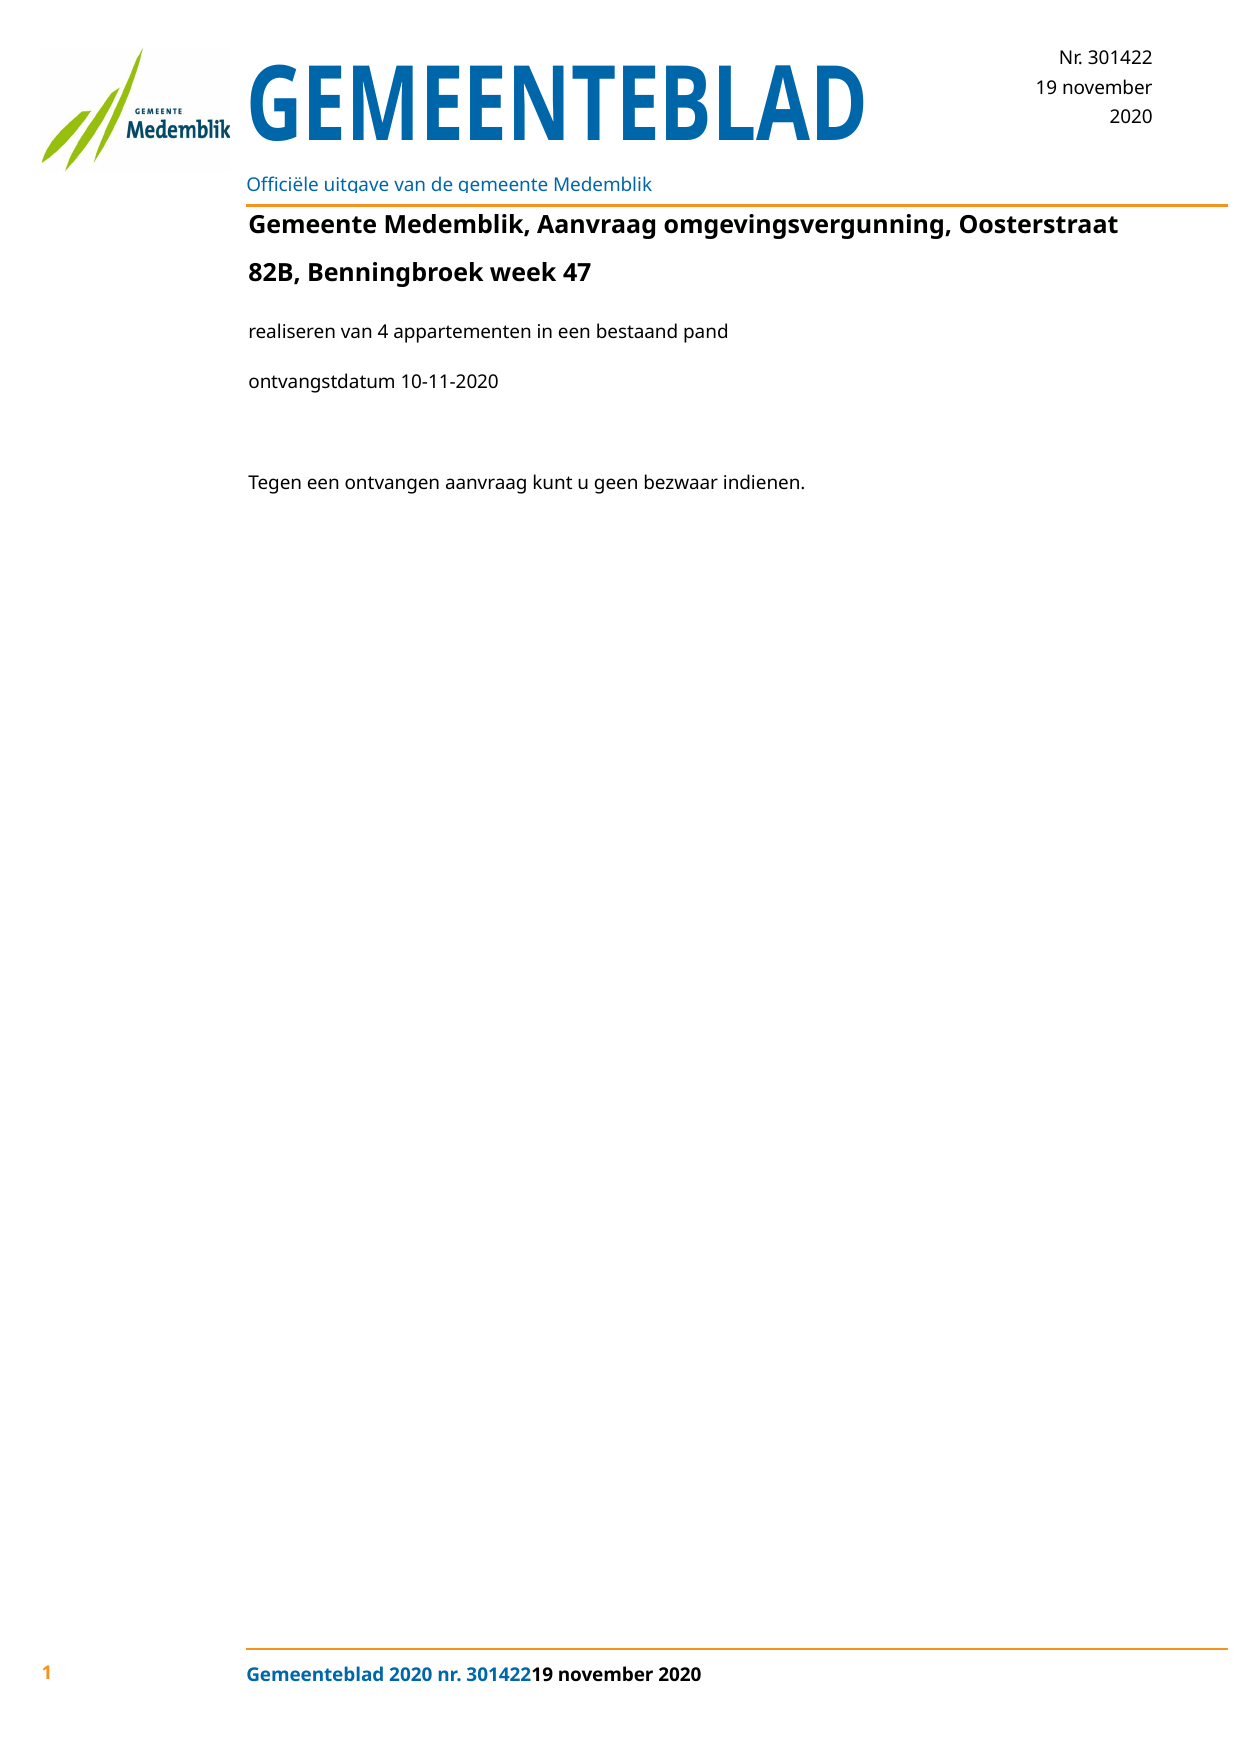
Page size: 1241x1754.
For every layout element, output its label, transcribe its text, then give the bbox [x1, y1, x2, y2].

text Tegen een ontvangen aanvraag kunt u geen bezwaar indienen. [248, 469, 1152, 495]
text ontvangstdatum 10-11-2020 [248, 368, 1152, 394]
text Gemeente Medemblik, Aanvraag omgevingsvergunning, Oosterstraat 82B, Benningbroek week 47 [248, 207, 1152, 288]
picture [41, 47, 231, 172]
text realiseren van 4 appartementen in een bestaand pand [248, 318, 1152, 344]
